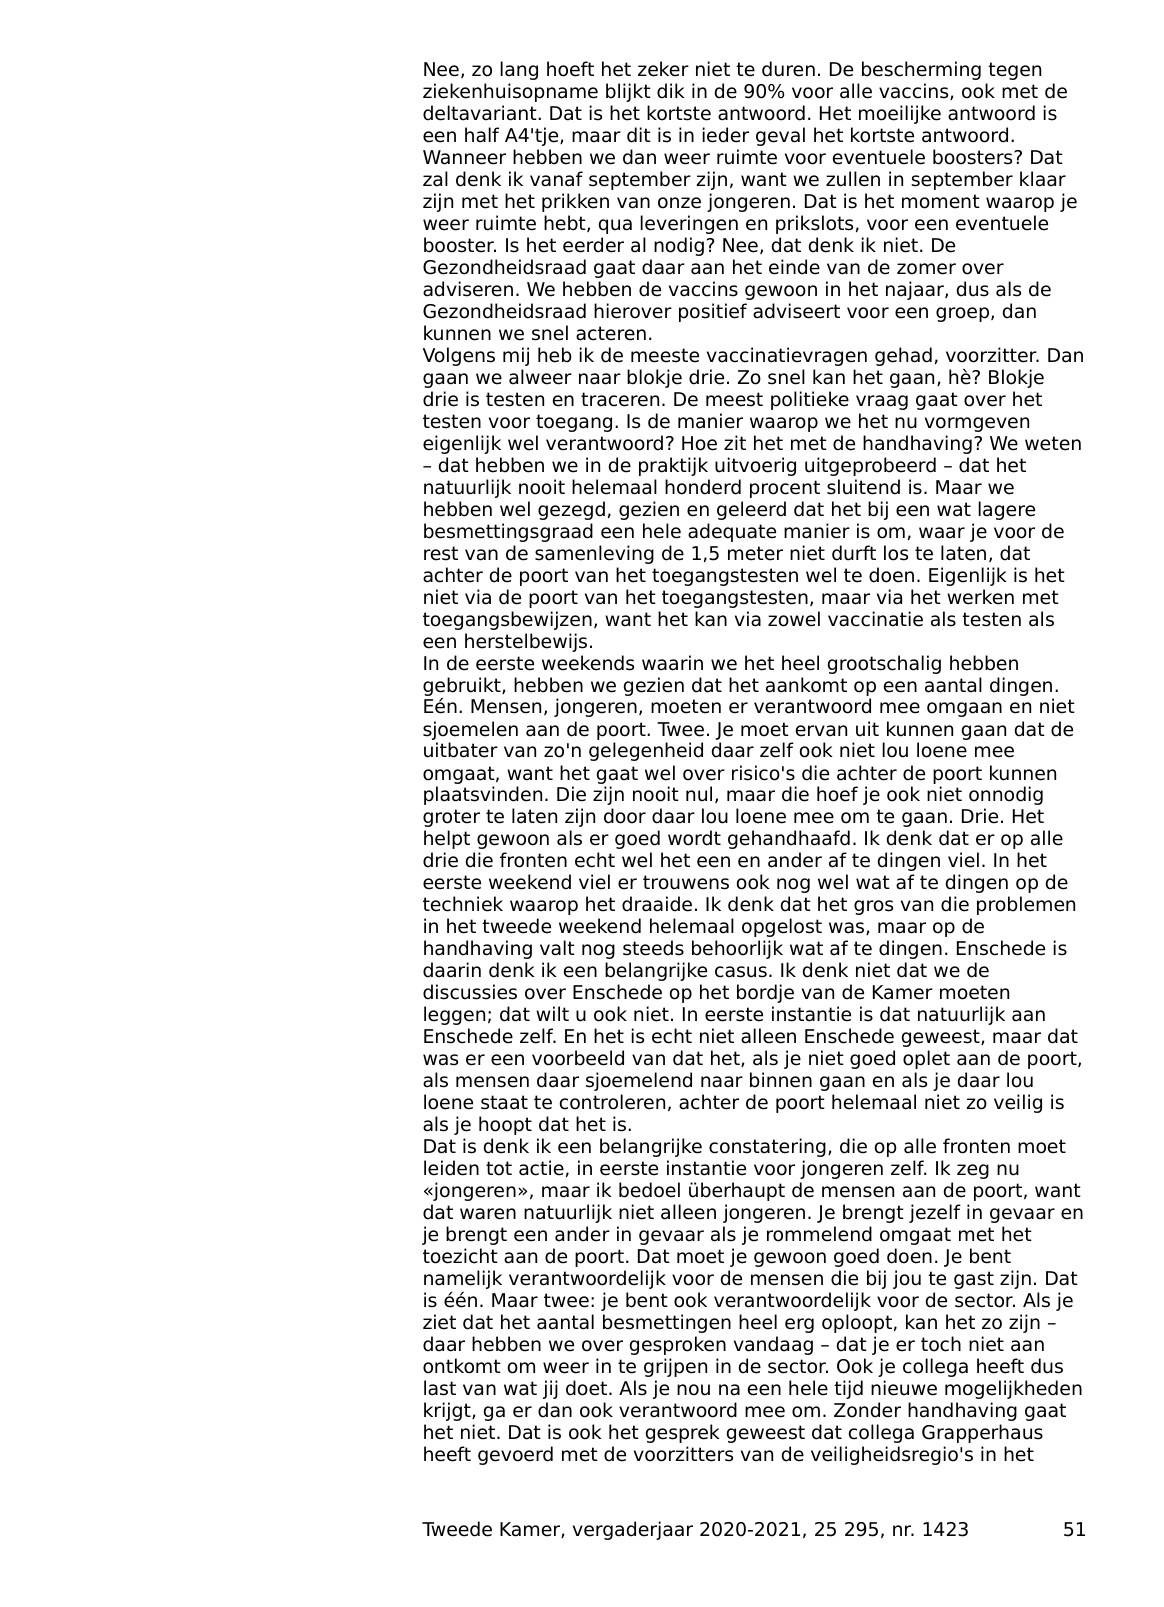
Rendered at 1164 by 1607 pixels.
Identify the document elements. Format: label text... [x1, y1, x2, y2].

text Dat is denk ik een belangrijke constatering, die op alle fronten moet leiden tot actie, in eerste instantie voor jongeren zelf. Ik zeg nu «jongeren», maar ik bedoel überhaupt de mensen aan de poort, want dat waren natuurlijk niet alleen jongeren. Je brengt jezelf in gevaar en je brengt een ander in gevaar als je rommelend omgaat met het toezicht aan de poort. Dat moet je gewoon goed doen. Je bent namelijk verantwoordelijk voor de mensen die bij jou te gast zijn. Dat is één. Maar twee: je bent ook verantwoordelijk voor de sector. Als je ziet dat het aantal besmettingen heel erg oploopt, kan het zo zijn – daar hebben we over gesproken vandaag – dat je er toch niet aan ontkomt om weer in te grijpen in de sector. Ook je collega heeft dus last van wat jij doet. Als je nou na een hele tijd nieuwe mogelijkheden krijgt, ga er dan ook verantwoord mee om. Zonder handhaving gaat het niet. Dat is ook het gesprek geweest dat collega Grapperhaus heeft gevoerd met de voorzitters van de veiligheidsregio's in het [422, 1136, 1087, 1466]
text Volgens mij heb ik de meeste vaccinatievragen gehad, voorzitter. Dan gaan we alweer naar blokje drie. Zo snel kan het gaan, hè? Blokje drie is testen en traceren. De meest politieke vraag gaat over het testen voor toegang. Is de manier waarop we het nu vormgeven eigenlijk wel verantwoord? Hoe zit het met de handhaving? We weten – dat hebben we in de praktijk uitvoerig uitgeprobeerd – dat het natuurlijk nooit helemaal honderd procent sluitend is. Maar we hebben wel gezegd, gezien en geleerd dat het bij een wat lagere besmettingsgraad een hele adequate manier is om, waar je voor de rest van de samenleving de 1,5 meter niet durft los te laten, dat achter de poort van het toegangstesten wel te doen. Eigenlijk is het niet via de poort van het toegangstesten, maar via het werken met toegangsbewijzen, want het kan via zowel vaccinatie als testen als een herstelbewijs. [422, 345, 1087, 652]
text Nee, zo lang hoeft het zeker niet te duren. De bescherming tegen ziekenhuisopname blijkt dik in de 90% voor alle vaccins, ook met de deltavariant. Dat is het kortste antwoord. Het moeilijke antwoord is een half A4'tje, maar dit is in ieder geval het kortste antwoord. Wanneer hebben we dan weer ruimte voor eventuele boosters? Dat zal denk ik vanaf september zijn, want we zullen in september klaar zijn met het prikken van onze jongeren. Dat is het moment waarop je weer ruimte hebt, qua leveringen en prikslots, voor een eventuele booster. Is het eerder al nodig? Nee, dat denk ik niet. De Gezondheidsraad gaat daar aan het einde van de zomer over adviseren. We hebben de vaccins gewoon in het najaar, dus als de Gezondheidsraad hierover positief adviseert voor een groep, dan kunnen we snel acteren. [422, 59, 1087, 345]
text In de eerste weekends waarin we het heel grootschalig hebben gebruikt, hebben we gezien dat het aankomt op een aantal dingen. Eén. Mensen, jongeren, moeten er verantwoord mee omgaan en niet sjoemelen aan de poort. Twee. Je moet ervan uit kunnen gaan dat de uitbater van zo'n gelegenheid daar zelf ook niet lou loene mee omgaat, want het gaat wel over risico's die achter de poort kunnen plaatsvinden. Die zijn nooit nul, maar die hoef je ook niet onnodig groter te laten zijn door daar lou loene mee om te gaan. Drie. Het helpt gewoon als er goed wordt gehandhaafd. Ik denk dat er op alle drie die fronten echt wel het een en ander af te dingen viel. In het eerste weekend viel er trouwens ook nog wel wat af te dingen op de techniek waarop het draaide. Ik denk dat het gros van die problemen in het tweede weekend helemaal opgelost was, maar op de handhaving valt nog steeds behoorlijk wat af te dingen. Enschede is daarin denk ik een belangrijke casus. Ik denk niet dat we de discussies over Enschede op het bordje van de Kamer moeten leggen; dat wilt u ook niet. In eerste instantie is dat natuurlijk aan Enschede zelf. En het is echt niet alleen Enschede geweest, maar dat was er een voorbeeld van dat het, als je niet goed oplet aan de poort, als mensen daar sjoemelend naar binnen gaan en als je daar lou loene staat te controleren, achter de poort helemaal niet zo veilig is als je hoopt dat het is. [422, 652, 1087, 1136]
